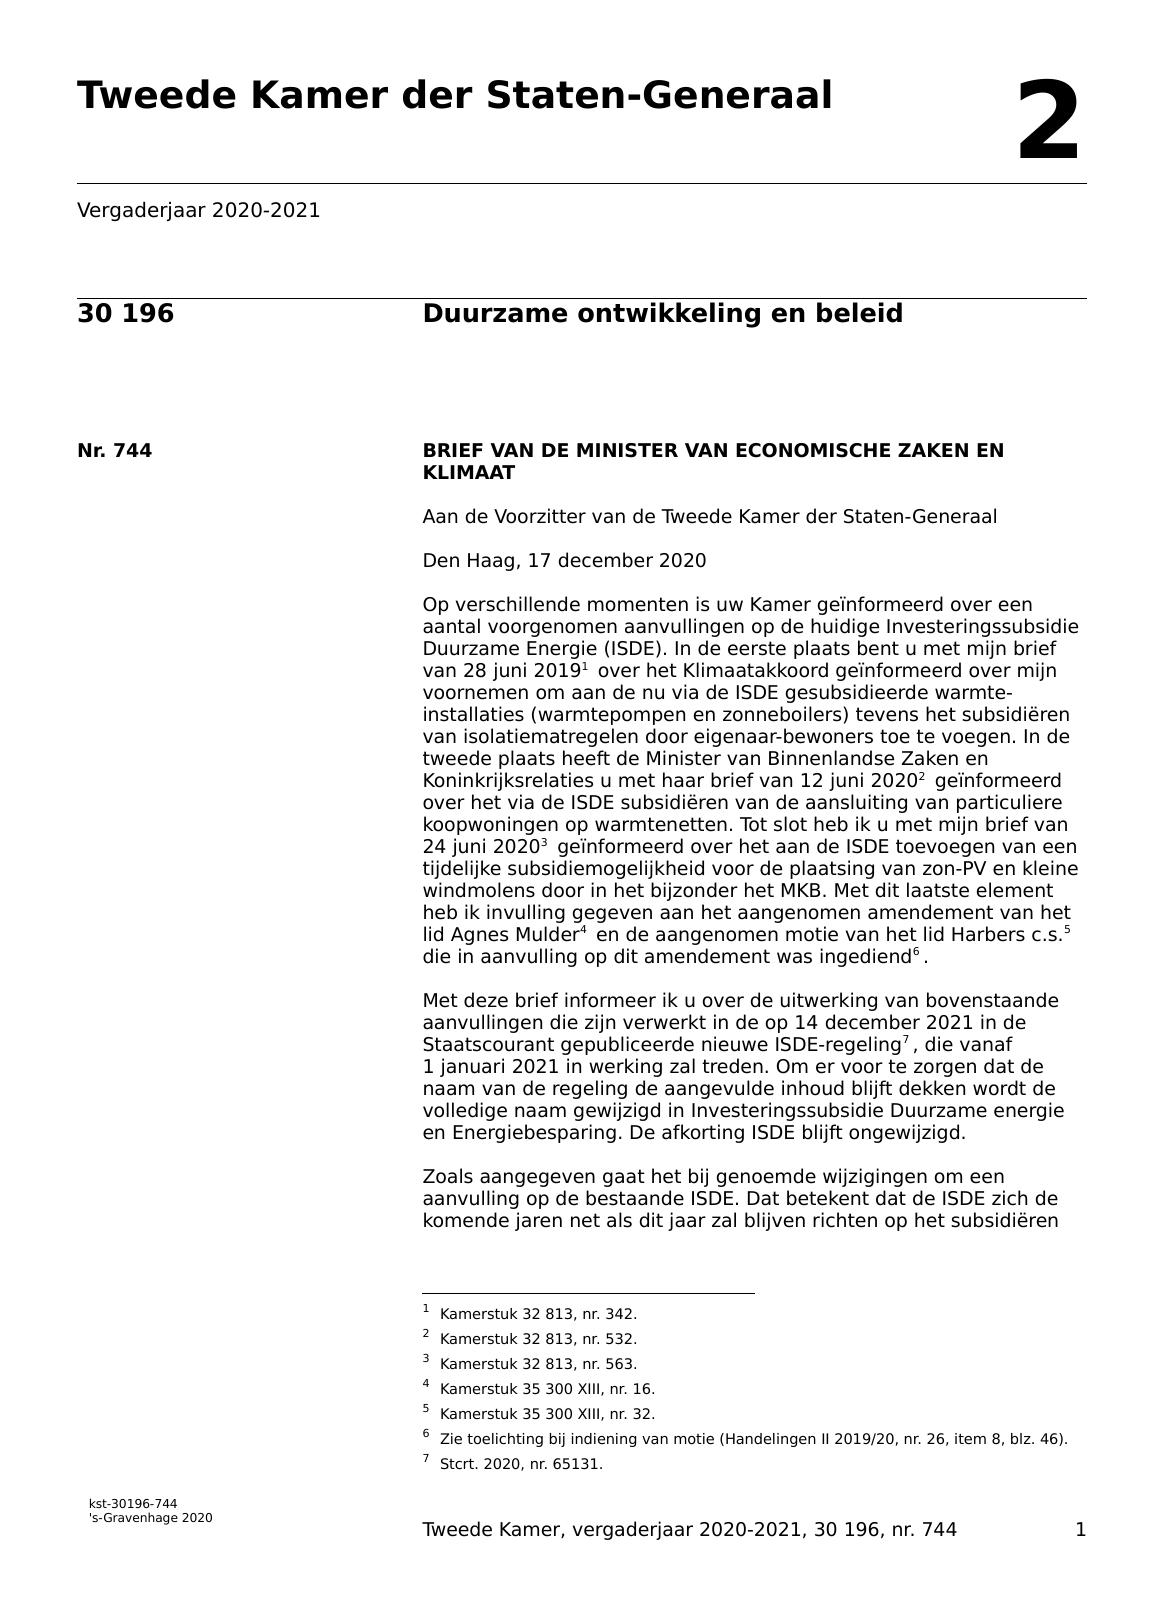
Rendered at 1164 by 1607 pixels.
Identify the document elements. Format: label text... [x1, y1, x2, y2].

text Stcrt. 2020, nr. 65131. [422, 1452, 1087, 1474]
text Kamerstuk 32 813, nr. 563. [422, 1352, 1087, 1374]
text Op verschillende momenten is uw Kamer geïnformeerd over een aantal voorgenomen aanvullingen op de huidige Investeringssubsidie Duurzame Energie (ISDE). In de eerste plaats bent u met mijn brief van 28 juni 2019 over het Klimaatakkoord geïnformeerd over mijn voornemen om aan de nu via de ISDE gesubsidieerde warmte-installaties (warmtepompen en zonneboilers) tevens het subsidiëren van isolatiematregelen door eigenaar-bewoners toe te voegen. In de tweede plaats heeft de Minister van Binnenlandse Zaken en Koninkrijksrelaties u met haar brief van 12 juni 2020 geïnformeerd over het via de ISDE subsidiëren van de aansluiting van particuliere koopwoningen op warmtenetten. Tot slot heb ik u met mijn brief van 24 juni 2020 geïnformeerd over het aan de ISDE toevoegen van een tijdelijke subsidiemogelijkheid voor de plaatsing van zon-PV en kleine windmolens door in het bijzonder het MKB. Met dit laatste element heb ik invulling gegeven aan het aangenomen amendement van het lid Agnes Mulder en de aangenomen motie van het lid Harbers c.s. die in aanvulling op dit amendement was ingediend. [422, 594, 1087, 968]
table_header 2 [886, 59, 1087, 183]
text Zie toelichting bij indiening van motie (Handelingen II 2019/20, nr. 26, item 8, blz. 46). [422, 1427, 1087, 1449]
text Aan de Voorzitter van de Tweede Kamer der Staten-Generaal [422, 506, 1087, 528]
subtitle Nr. 744 BRIEF VAN DE MINISTER VAN ECONOMISCHE ZAKEN EN KLIMAAT [77, 440, 1087, 484]
text Kamerstuk 35 300 XIII, nr. 16. [422, 1377, 1087, 1399]
table_header Tweede Kamer der Staten-Generaal [77, 59, 886, 183]
table_cell Vergaderjaar 2020-2021 [77, 184, 1087, 298]
text Den Haag, 17 december 2020 [422, 550, 1087, 572]
text kst-30196-744 [88, 1497, 323, 1511]
text Kamerstuk 32 813, nr. 532. [422, 1327, 1087, 1349]
text 's-Gravenhage 2020 [88, 1511, 323, 1525]
text Met deze brief informeer ik u over de uitwerking van bovenstaande aanvullingen die zijn verwerkt in de op 14 december 2021 in de Staatscourant gepubliceerde nieuwe ISDE-regeling, die vanaf 1 januari 2021 in werking zal treden. Om er voor te zorgen dat de naam van de regeling de aangevulde inhoud blijft dekken wordt de volledige naam gewijzigd in Investeringssubsidie Duurzame energie en Energiebesparing. De afkorting ISDE blijft ongewijzigd. [422, 990, 1087, 1144]
text Zoals aangegeven gaat het bij genoemde wijzigingen om een aanvulling op de bestaande ISDE. Dat betekent dat de ISDE zich de komende jaren net als dit jaar zal blijven richten op het subsidiëren [422, 1166, 1087, 1232]
text Kamerstuk 32 813, nr. 342. [422, 1302, 1087, 1324]
text Kamerstuk 35 300 XIII, nr. 32. [422, 1402, 1087, 1424]
subtitle 30 196 Duurzame ontwikkeling en beleid [77, 299, 1087, 329]
